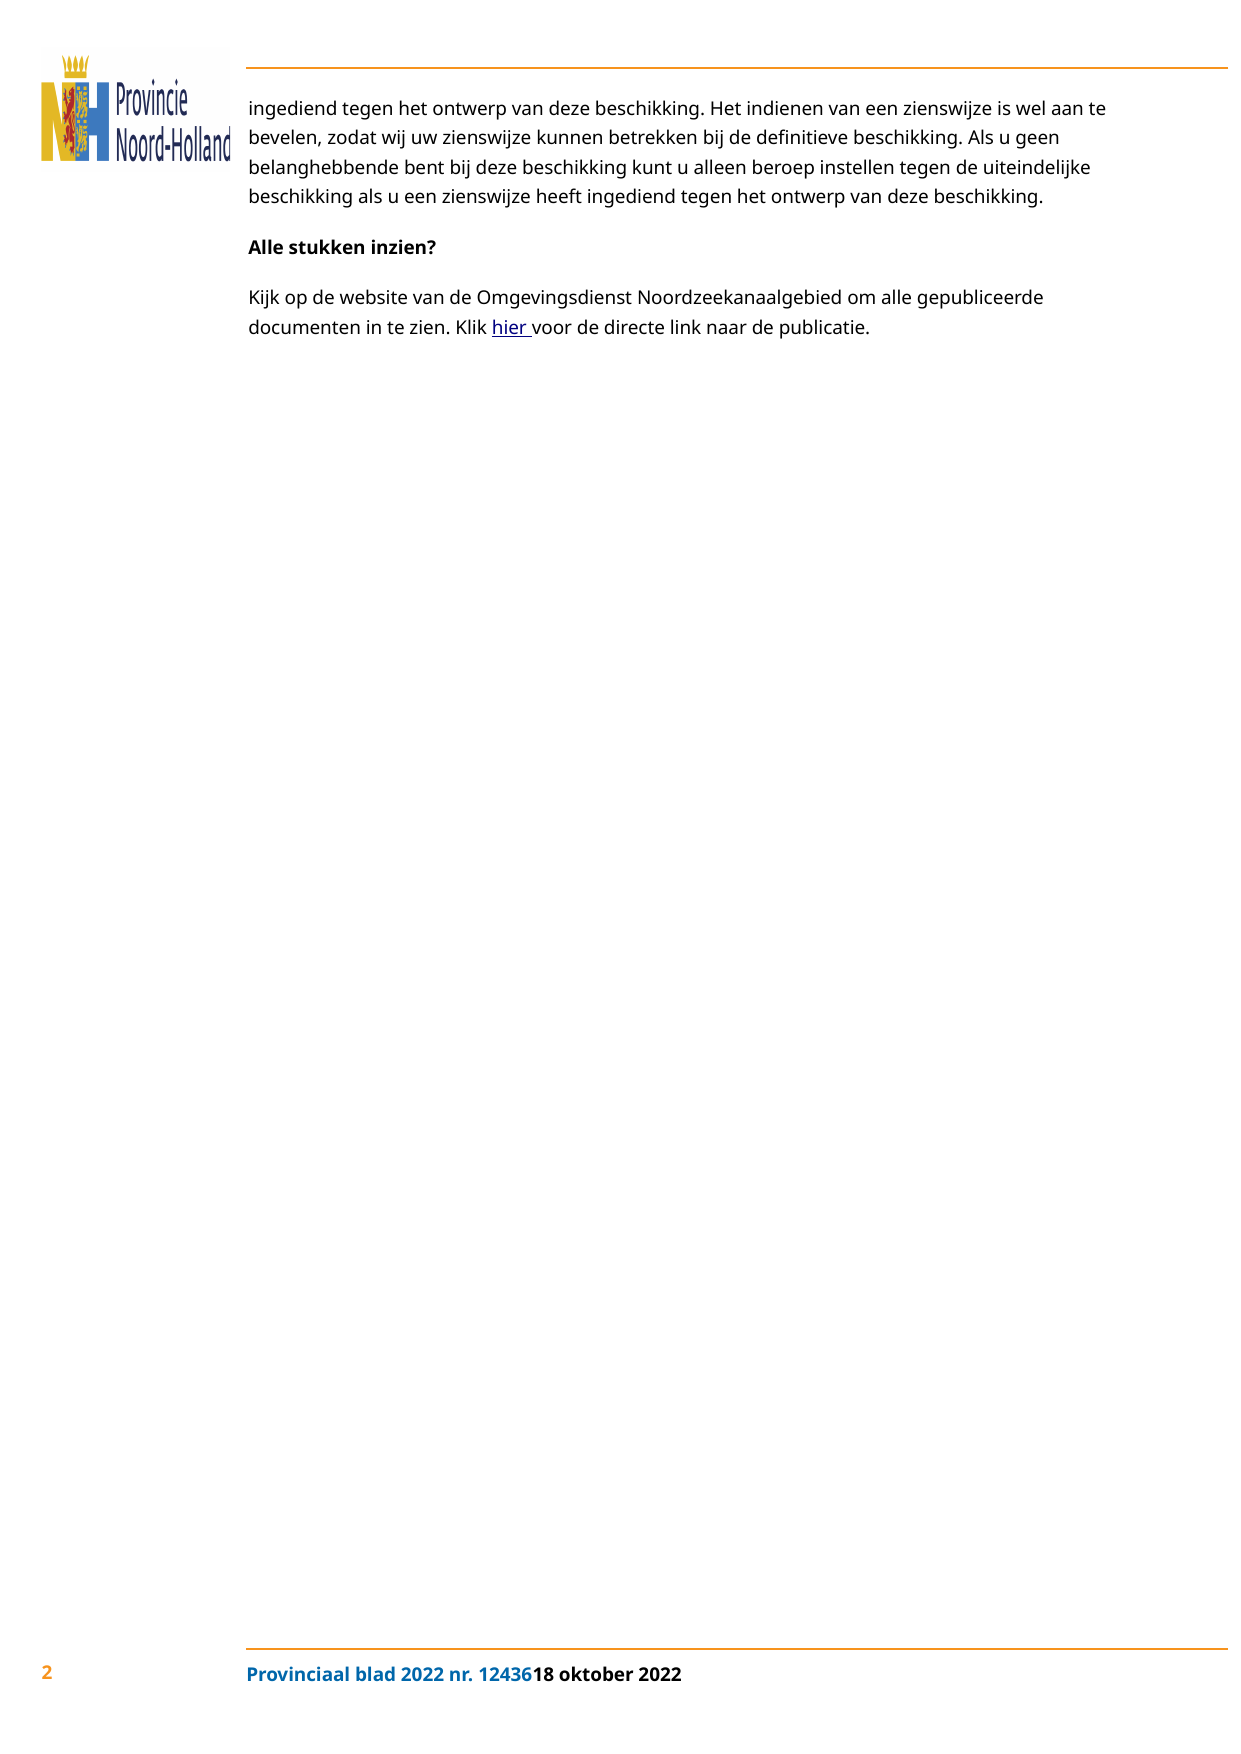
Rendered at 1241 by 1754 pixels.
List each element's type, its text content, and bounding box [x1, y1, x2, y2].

picture [41, 47, 231, 172]
text Alle stukken inzien? [248, 234, 1152, 260]
text Kijk op de website van de Omgevingsdienst Noordzeekanaalgebied om alle gepubliceerde documenten in te zien. Klik hier voor de directe link naar de publicatie. [248, 284, 1152, 340]
text ingediend tegen het ontwerp van deze beschikking. Het indienen van een zienswijze is wel aan te bevelen, zodat wij uw zienswijze kunnen betrekken bij de definitieve beschikking. Als u geen belanghebbende bent bij deze beschikking kunt u alleen beroep instellen tegen de uiteindelijke beschikking als u een zienswijze heeft ingediend tegen het ontwerp van deze beschikking. [248, 95, 1152, 209]
